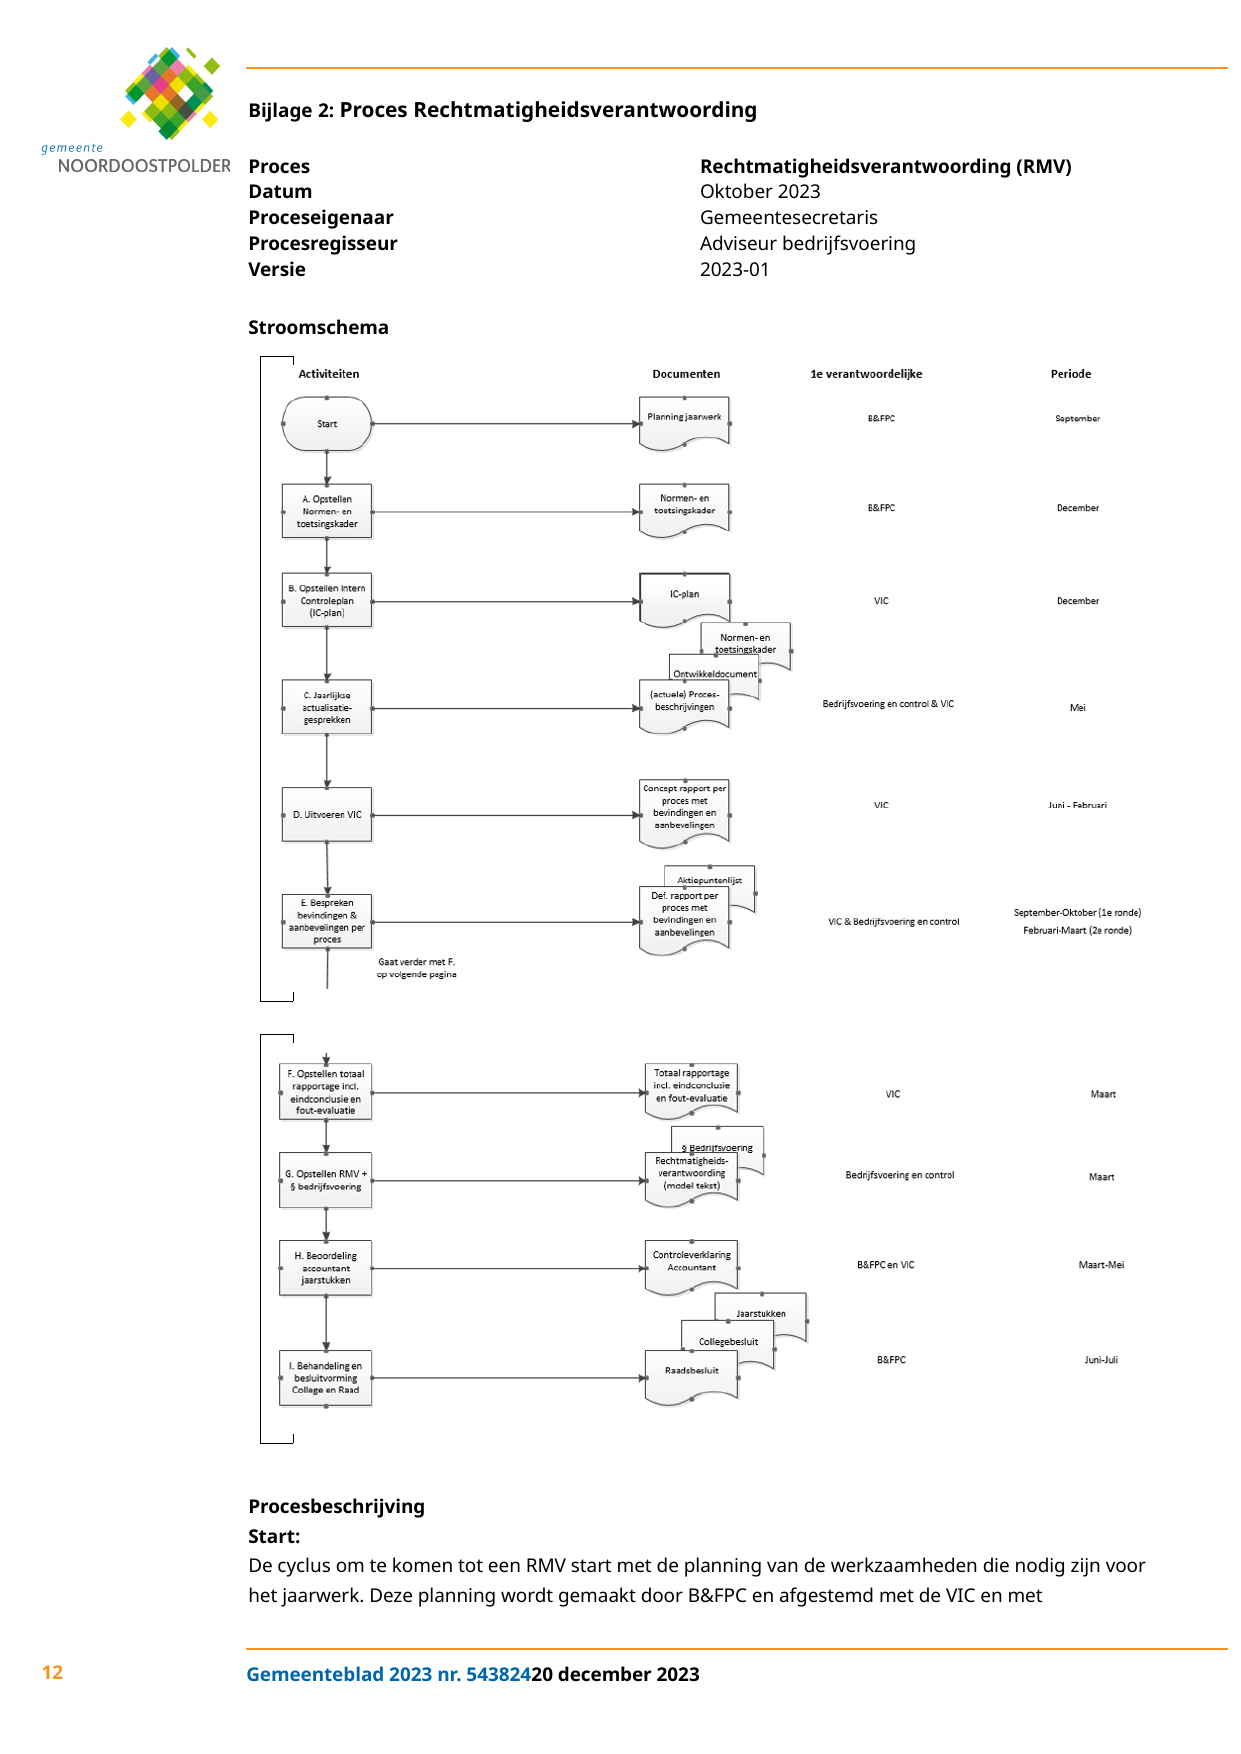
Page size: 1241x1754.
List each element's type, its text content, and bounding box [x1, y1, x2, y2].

table_cell 2023-01 [700, 256, 1152, 282]
text Bijlage 2: Proces Rechtmatigheidsverantwoording [248, 95, 1152, 123]
picture [268, 1043, 1154, 1434]
table_cell Procesregisseur [248, 230, 700, 256]
table_header Rechtmatigheidsverantwoording (RMV) [700, 153, 1152, 179]
table_cell Oktober 2023 [700, 179, 1152, 204]
text Procesbeschrijving [248, 1493, 1152, 1519]
text Stroomschema [248, 314, 1152, 340]
picture [41, 47, 231, 172]
table_cell Versie [248, 256, 700, 282]
text De cyclus om te komen tot een RMV start met de planning van de werkzaamheden die nodig zijn voor het jaarwerk. Deze planning wordt gemaakt door B&FPC en afgestemd met de VIC en met [248, 1553, 1152, 1608]
table_cell Datum [248, 179, 700, 204]
picture [268, 365, 1154, 992]
text Start: [248, 1523, 1152, 1549]
table_cell Proceseigenaar [248, 205, 700, 230]
table_cell Adviseur bedrijfsvoering [700, 230, 1152, 256]
table_cell Gemeentesecretaris [700, 205, 1152, 230]
table_header Proces [248, 153, 700, 179]
